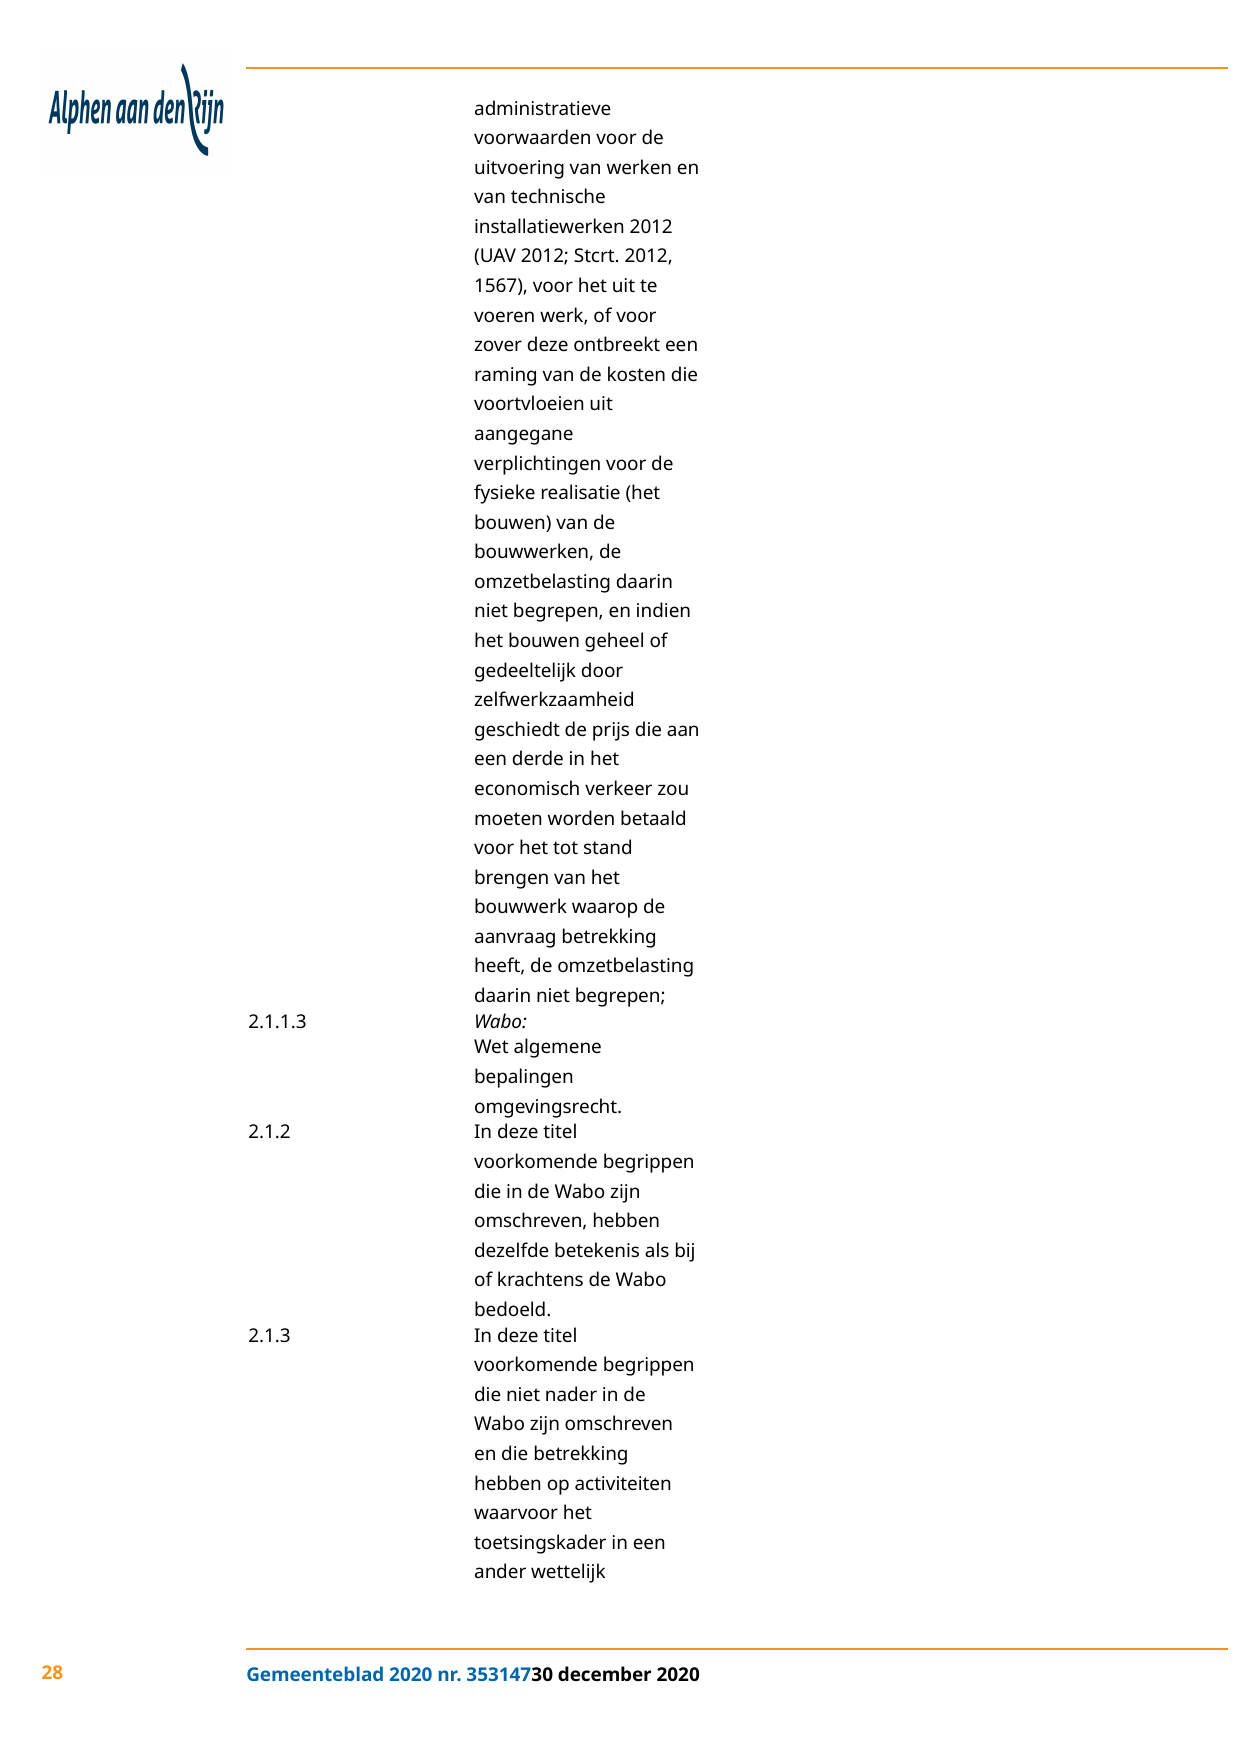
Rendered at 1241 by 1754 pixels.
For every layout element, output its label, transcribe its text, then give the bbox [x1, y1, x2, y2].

table_cell [700, 95, 926, 1008]
picture [41, 47, 231, 172]
table_cell [700, 1034, 926, 1119]
table_cell 2.1.1.3 [248, 1008, 474, 1034]
table_cell [926, 1008, 1152, 1034]
table_cell [926, 1034, 1152, 1119]
table_cell In deze titel voorkomende begrippen die in de Wabo zijn omschreven, hebben dezelfde betekenis als bij of krachtens de Wabo bedoeld. [474, 1119, 700, 1322]
table_cell [926, 95, 1152, 1008]
table_cell [700, 1119, 926, 1322]
table_cell In deze titel voorkomende begrippen die niet nader in de Wabo zijn omschreven en die betrekking hebben op activiteiten waarvoor het toetsingskader in een ander wettelijk [474, 1322, 700, 1584]
table_cell [926, 1119, 1152, 1322]
table_cell 2.1.3 [248, 1322, 474, 1584]
table_cell Wabo: [474, 1008, 700, 1034]
table_cell [926, 1322, 1152, 1584]
table_cell [700, 1322, 926, 1584]
table_cell [700, 1008, 926, 1034]
table_cell 2.1.2 [248, 1119, 474, 1322]
table_cell Wet algemene bepalingen omgevingsrecht. [474, 1034, 700, 1119]
table_cell administratieve voorwaarden voor de uitvoering van werken en van technische installatiewerken 2012 (UAV 2012; Stcrt. 2012, 1567), voor het uit te voeren werk, of voor zover deze ontbreekt een raming van de kosten die voortvloeien uit aangegane verplichtingen voor de fysieke realisatie (het bouwen) van de bouwwerken, de omzetbelasting daarin niet begrepen, en indien het bouwen geheel of gedeeltelijk door zelfwerkzaamheid geschiedt de prijs die aan een derde in het economisch verkeer zou moeten worden betaald voor het tot stand brengen van het bouwwerk waarop de aanvraag betrekking heeft, de omzetbelasting daarin niet begrepen; [474, 95, 700, 1008]
table_cell [248, 95, 474, 1008]
table_cell [248, 1034, 474, 1119]
